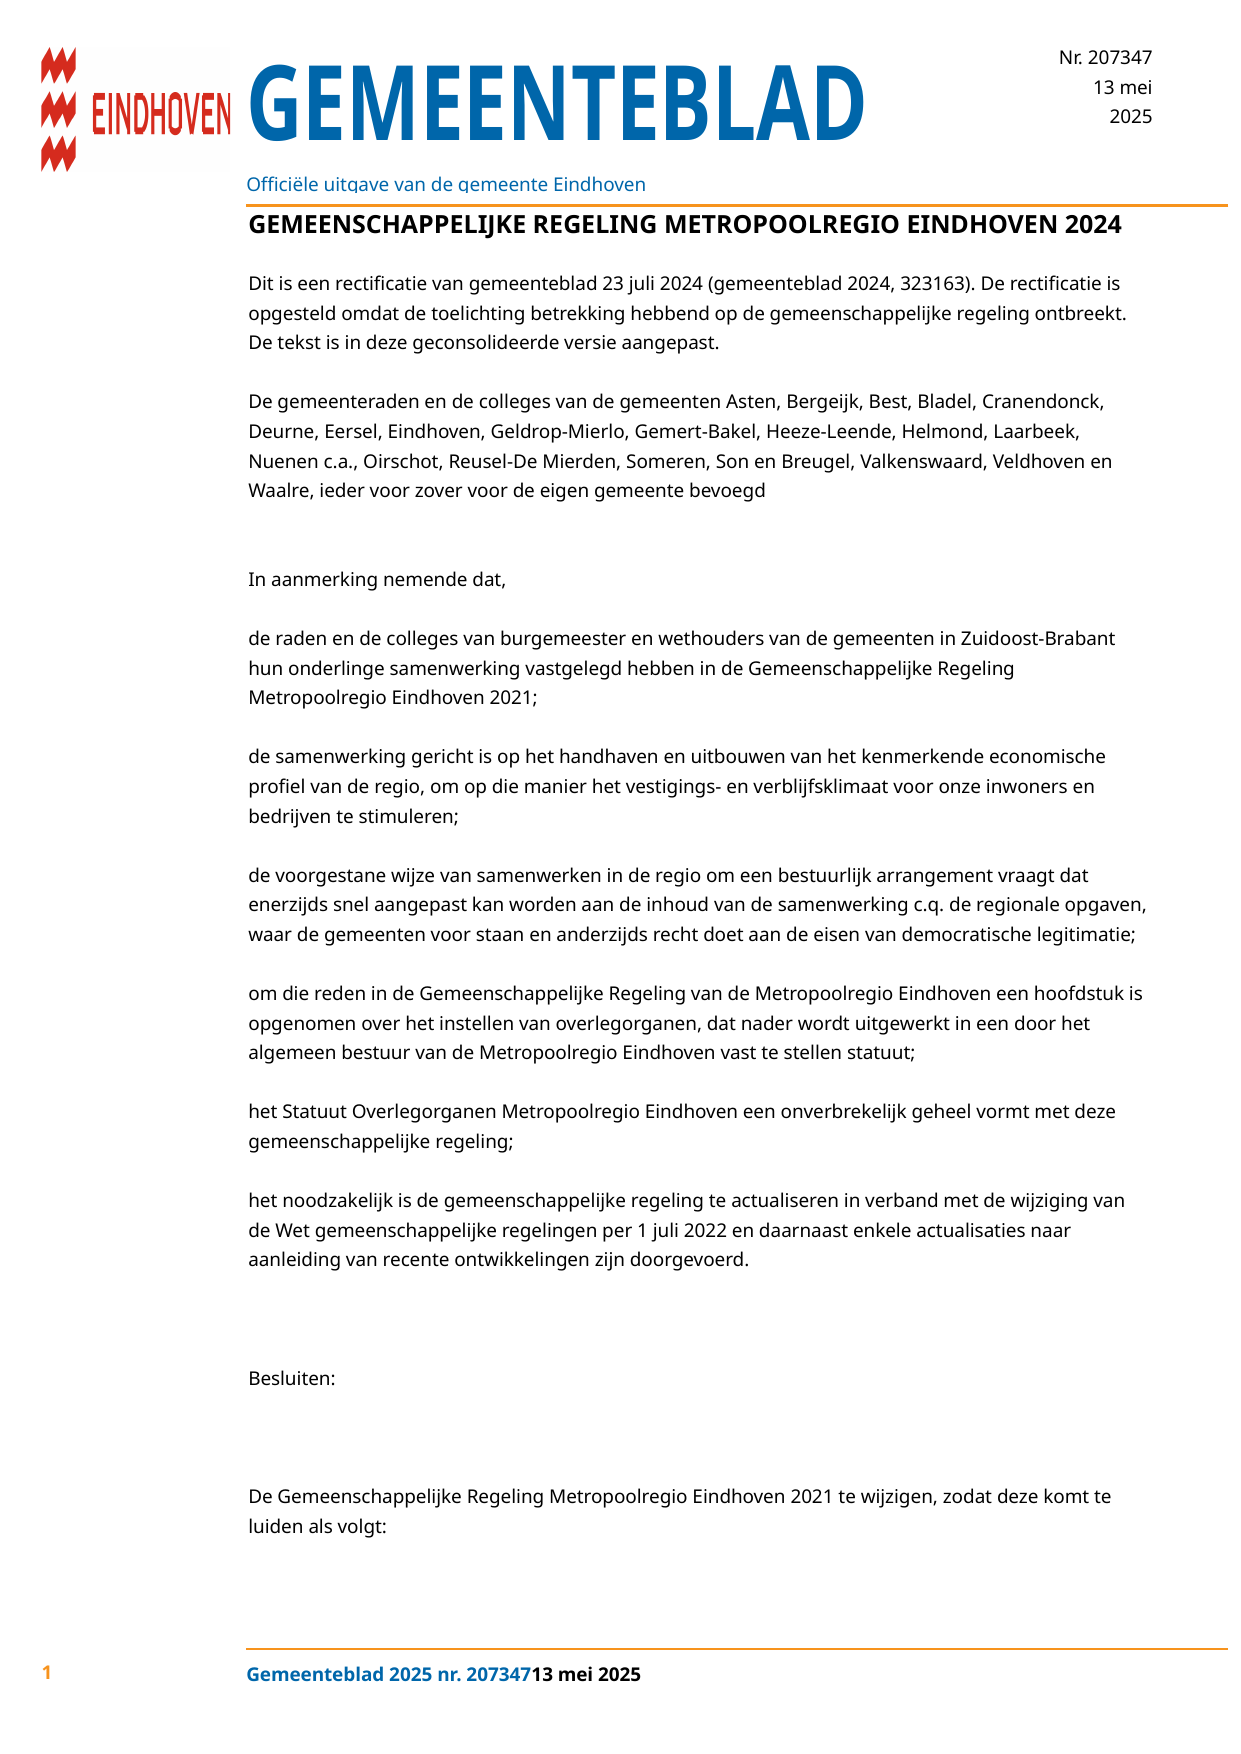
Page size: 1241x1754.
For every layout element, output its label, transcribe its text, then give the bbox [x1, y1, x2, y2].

text Besluiten: [248, 1365, 1152, 1391]
text De gemeenteraden en de colleges van de gemeenten Asten, Bergeijk, Best, Bladel, Cranendonck, Deurne, Eersel, Eindhoven, Geldrop-Mierlo, Gemert-Bakel, Heeze-Leende, Helmond, Laarbeek, Nuenen c.a., Oirschot, Reusel-De Mierden, Someren, Son en Breugel, Valkenswaard, Veldhoven en Waalre, ieder voor zover voor de eigen gemeente bevoegd [248, 389, 1152, 503]
text De Gemeenschappelijke Regeling Metropoolregio Eindhoven 2021 te wijzigen, zodat deze komt te luiden als volgt: [248, 1483, 1152, 1538]
text het Statuut Overlegorganen Metropoolregio Eindhoven een onverbrekelijk geheel vormt met deze gemeenschappelijke regeling; [248, 1099, 1152, 1154]
text het noodzakelijk is de gemeenschappelijke regeling te actualiseren in verband met de wijziging van de Wet gemeenschappelijke regelingen per 1 juli 2022 en daarnaast enkele actualisaties naar aanleiding van recente ontwikkelingen zijn doorgevoerd. [248, 1187, 1152, 1272]
text Dit is een rectificatie van gemeenteblad 23 juli 2024 (gemeenteblad 2024, 323163). De rectificatie is opgesteld omdat de toelichting betrekking hebbend op de gemeenschappelijke regeling ontbreekt. De tekst is in deze geconsolideerde versie aangepast. [248, 270, 1152, 355]
text de voorgestane wijze van samenwerken in de regio om een bestuurlijk arrangement vraagt dat enerzijds snel aangepast kan worden aan de inhoud van de samenwerking c.q. de regionale opgaven, waar de gemeenten voor staan en anderzijds recht doet aan de eisen van democratische legitimatie; [248, 862, 1152, 947]
picture [41, 47, 231, 172]
text de raden en de colleges van burgemeester en wethouders van de gemeenten in Zuidoost-Brabant hun onderlinge samenwerking vastgelegd hebben in de Gemeenschappelijke Regeling Metropoolregio Eindhoven 2021; [248, 625, 1152, 710]
text GEMEENSCHAPPELIJKE REGELING METROPOOLREGIO EINDHOVEN 2024 [248, 207, 1152, 241]
text In aanmerking nemende dat, [248, 566, 1152, 592]
text de samenwerking gericht is op het handhaven en uitbouwen van het kenmerkende economische profiel van de regio, om op die manier het vestigings- en verblijfsklimaat voor onze inwoners en bedrijven te stimuleren; [248, 744, 1152, 828]
text om die reden in de Gemeenschappelijke Regeling van de Metropoolregio Eindhoven een hoofdstuk is opgenomen over het instellen van overlegorganen, dat nader wordt uitgewerkt in een door het algemeen bestuur van de Metropoolregio Eindhoven vast te stellen statuut; [248, 980, 1152, 1065]
